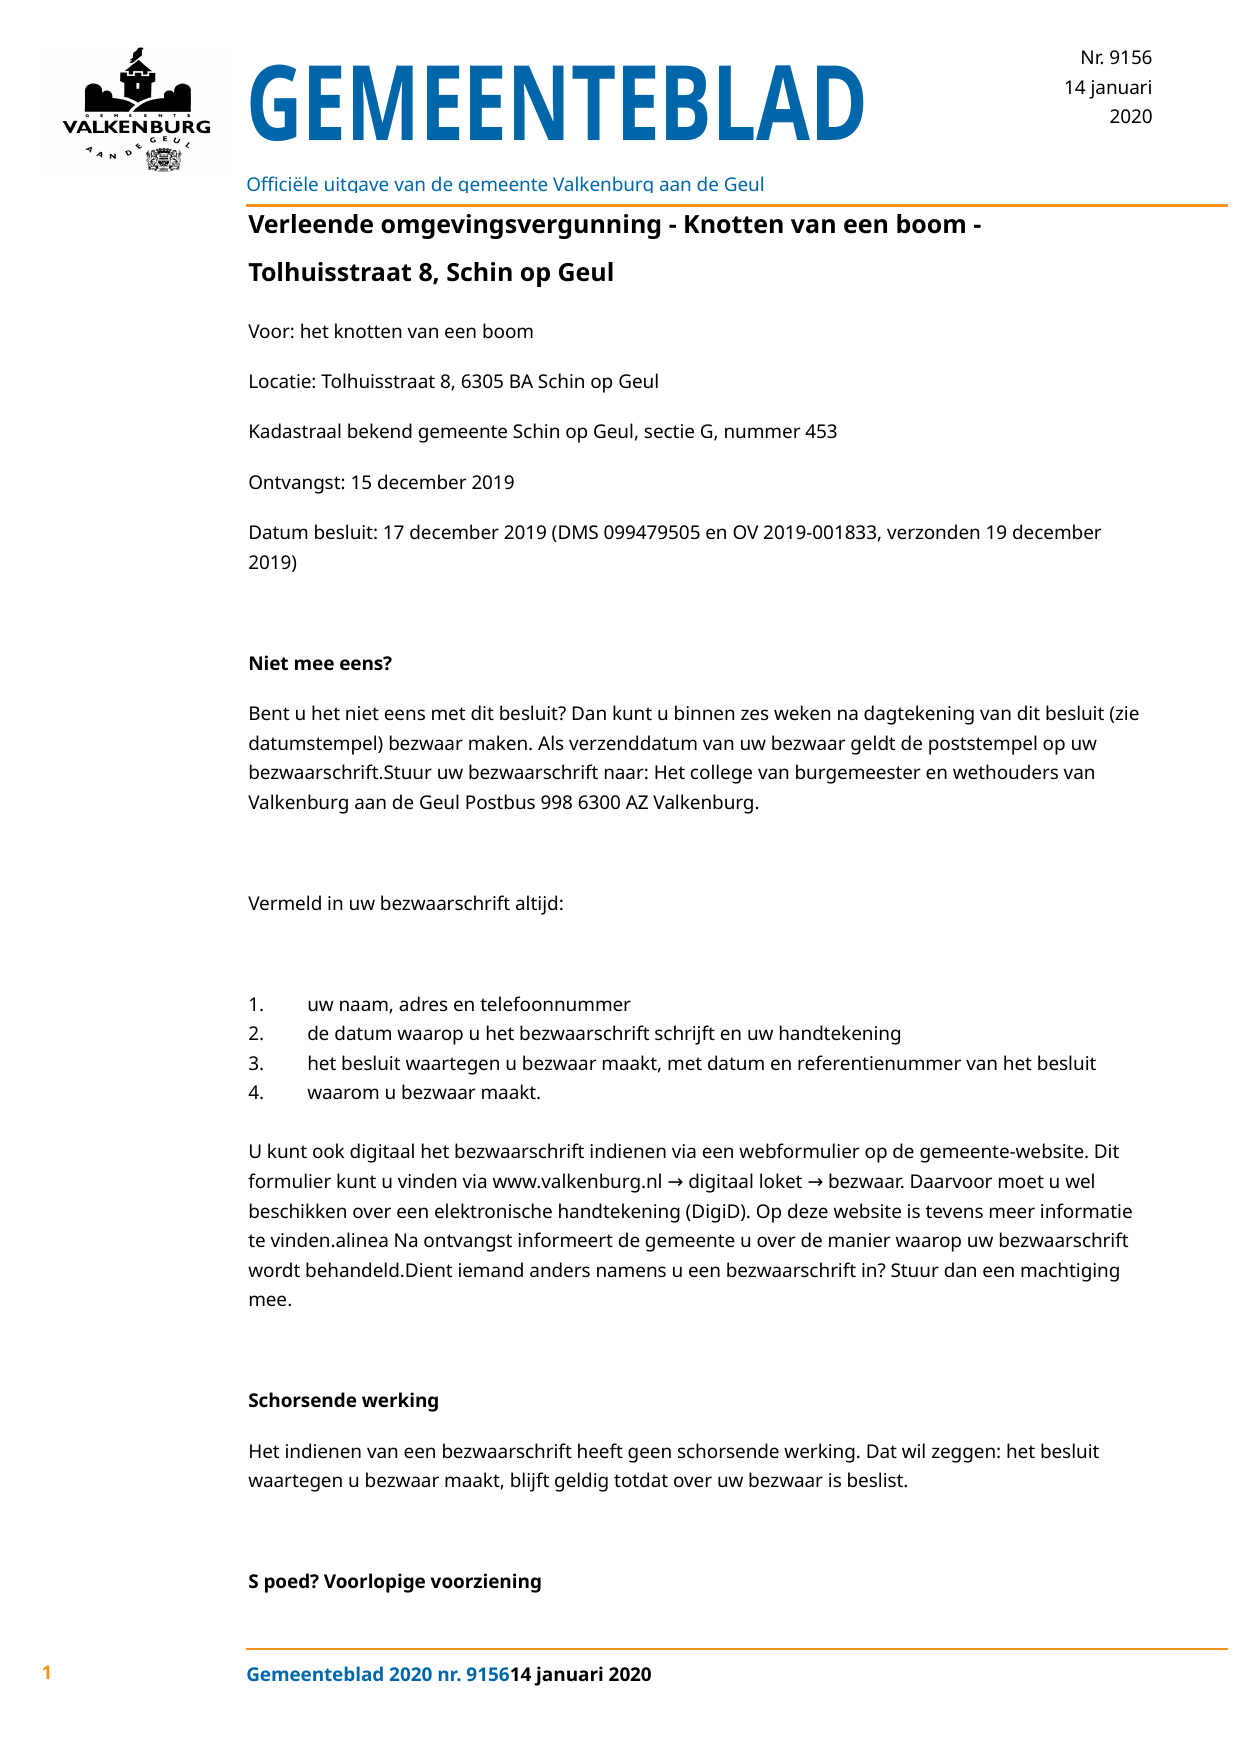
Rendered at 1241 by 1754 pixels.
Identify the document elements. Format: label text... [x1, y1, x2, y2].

text Schorsende werking [248, 1387, 1152, 1413]
list uw naam, adres en telefoonnummer [248, 991, 1152, 1017]
text Voor: het knotten van een boom [248, 318, 1152, 344]
text Ontvangst: 15 december 2019 [248, 469, 1152, 495]
text U kunt ook digitaal het bezwaarschrift indienen via een webformulier op de gemeente-website. Dit formulier kunt u vinden via www.valkenburg.nl → digitaal loket → bezwaar. Daarvoor moet u wel beschikken over een elektronische handtekening (DigiD). Op deze website is tevens meer informatie te vinden.alinea Na ontvangst informeert de gemeente u over de manier waarop uw bezwaarschrift wordt behandeld.Dient iemand anders namens u een bezwaarschrift in? Stuur dan een machtiging mee. [248, 1139, 1152, 1312]
text Datum besluit: 17 december 2019 (DMS 099479505 en OV 2019-001833, verzonden 19 december 2019) [248, 519, 1152, 575]
text Kadastraal bekend gemeente Schin op Geul, sectie G, nummer 453 [248, 419, 1152, 444]
text Locatie: Tolhuisstraat 8, 6305 BA Schin op Geul [248, 368, 1152, 394]
picture [41, 47, 231, 172]
list waarom u bezwaar maakt. [248, 1079, 1152, 1105]
list het besluit waartegen u bezwaar maakt, met datum en referentienummer van het besluit [248, 1050, 1152, 1076]
text Het indienen van een bezwaarschrift heeft geen schorsende werking. Dat wil zeggen: het besluit waartegen u bezwaar maakt, blijft geldig totdat over uw bezwaar is beslist. [248, 1438, 1152, 1493]
list de datum waarop u het bezwaarschrift schrijft en uw handtekening [248, 1020, 1152, 1046]
text Verleende omgevingsvergunning - Knotten van een boom - Tolhuisstraat 8, Schin op Geul [248, 207, 1152, 288]
text Niet mee eens? [248, 650, 1152, 676]
text Vermeld in uw bezwaarschrift altijd: [248, 890, 1152, 916]
text Bent u het niet eens met dit besluit? Dan kunt u binnen zes weken na dagtekening van dit besluit (zie datumstempel) bezwaar maken. Als verzenddatum van uw bezwaar geldt de poststempel op uw bezwaarschrift.Stuur uw bezwaarschrift naar: Het college van burgemeester en wethouders van Valkenburg aan de Geul Postbus 998 6300 AZ Valkenburg. [248, 700, 1152, 815]
text S poed? Voorlopige voorziening [248, 1568, 1152, 1594]
